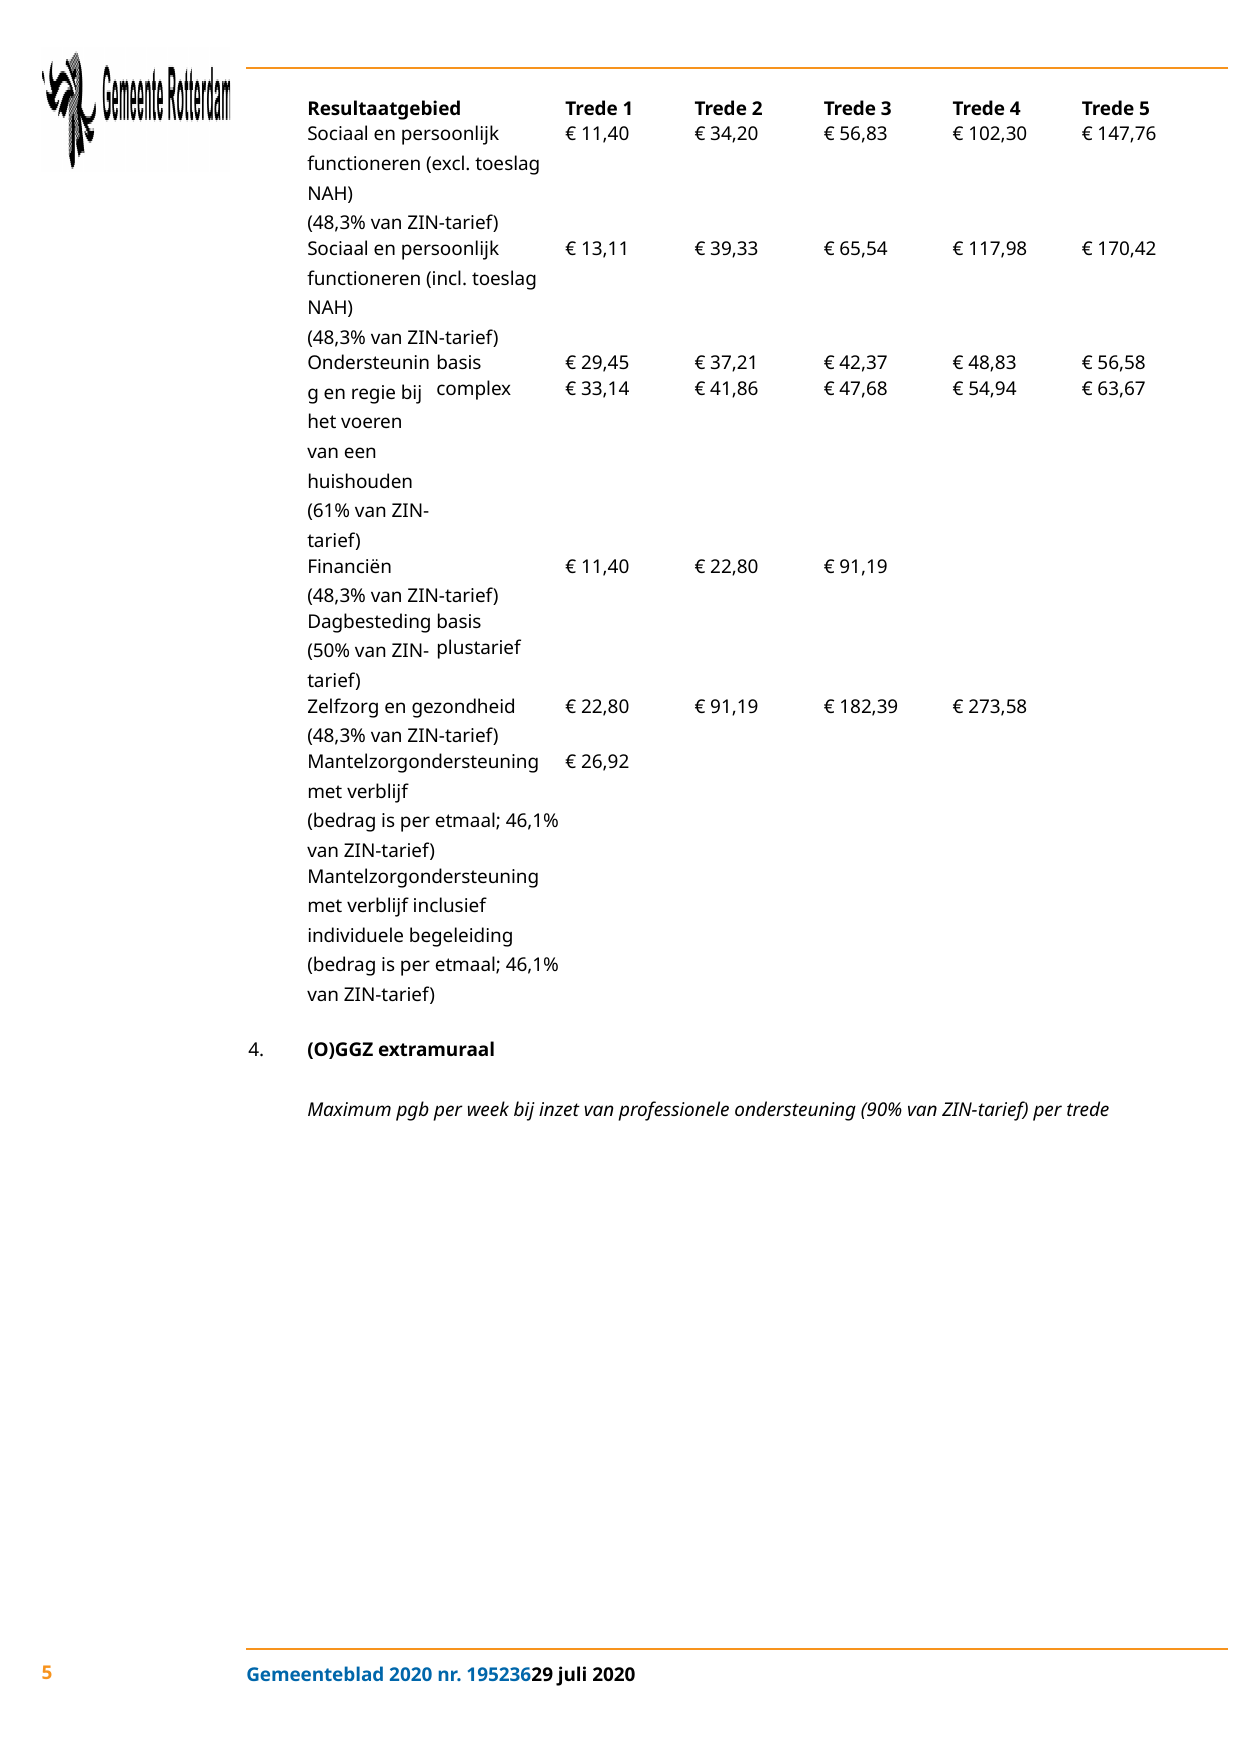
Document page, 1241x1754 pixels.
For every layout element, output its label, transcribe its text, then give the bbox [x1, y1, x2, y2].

table_cell € 273,58 [953, 693, 1082, 748]
table_cell € 34,20 [694, 121, 823, 235]
table_cell € 47,68 [824, 375, 952, 553]
table_cell € 56,83 [824, 121, 952, 235]
table_cell [565, 863, 694, 1007]
table_cell [565, 634, 694, 693]
table_header Resultaatgebied [307, 95, 565, 121]
table_cell Mantelzorgondersteuning met verblijf (bedrag is per etmaal; 46,1% van ZIN-tarief) [307, 748, 565, 863]
table_cell basis [436, 350, 565, 375]
table_cell € 22,80 [694, 553, 823, 608]
table_cell [824, 863, 952, 1007]
table_cell [1082, 748, 1211, 863]
table_cell [1082, 693, 1211, 748]
table_cell € 147,76 [1082, 121, 1211, 235]
table_cell basis [436, 608, 565, 634]
table_cell € 48,83 [953, 350, 1082, 375]
table_cell € 65,54 [824, 235, 952, 349]
table_cell [565, 608, 694, 634]
table_cell [1082, 634, 1211, 693]
table_cell € 63,67 [1082, 375, 1211, 553]
table_header Trede 1 [565, 95, 694, 121]
table_cell [824, 634, 952, 693]
table_cell Financiën (48,3% van ZIN-tarief) [307, 553, 565, 608]
table_cell € 39,33 [694, 235, 823, 349]
list Maximum pgb per week bij inzet van professionele ondersteuning (90% van ZIN-tarief) per trede [248, 1096, 1152, 1121]
table_cell [953, 634, 1082, 693]
table_cell [824, 748, 952, 863]
table_cell € 29,45 [565, 350, 694, 375]
table_header Trede 5 [1082, 95, 1211, 121]
table_cell [694, 634, 823, 693]
table_cell [953, 608, 1082, 634]
table_cell € 56,58 [1082, 350, 1211, 375]
table_cell € 33,14 [565, 375, 694, 553]
table_cell [953, 863, 1082, 1007]
table_cell [953, 553, 1082, 608]
table_cell € 54,94 [953, 375, 1082, 553]
table_cell € 170,42 [1082, 235, 1211, 349]
table_cell [824, 608, 952, 634]
table_cell € 102,30 [953, 121, 1082, 235]
table_cell [1082, 553, 1211, 608]
table_cell [1082, 863, 1211, 1007]
table_cell € 22,80 [565, 693, 694, 748]
table_cell € 117,98 [953, 235, 1082, 349]
table_cell € 37,21 [694, 350, 823, 375]
table_header Trede 2 [694, 95, 823, 121]
table_cell Ondersteuning en regie bij het voeren van een huishouden (61% van ZIN-tarief) [307, 350, 436, 553]
table_header Trede 4 [953, 95, 1082, 121]
table_cell € 42,37 [824, 350, 952, 375]
table_cell Zelfzorg en gezondheid (48,3% van ZIN-tarief) [307, 693, 565, 748]
table_cell € 41,86 [694, 375, 823, 553]
table_cell € 26,92 [565, 748, 694, 863]
table_header Trede 3 [824, 95, 952, 121]
table_cell € 13,11 [565, 235, 694, 349]
list (O)GGZ extramuraal [248, 1037, 1152, 1062]
table_cell [953, 748, 1082, 863]
table_cell € 11,40 [565, 121, 694, 235]
table_cell [694, 608, 823, 634]
table_cell plustarief [436, 634, 565, 693]
table_cell € 182,39 [824, 693, 952, 748]
table_cell € 11,40 [565, 553, 694, 608]
table_cell Sociaal en persoonlijk functioneren (incl. toeslag NAH) (48,3% van ZIN-tarief) [307, 235, 565, 349]
table_cell € 91,19 [694, 693, 823, 748]
table_cell [694, 748, 823, 863]
picture [41, 47, 231, 172]
table_cell Dagbesteding (50% van ZIN-tarief) [307, 608, 436, 693]
table_cell Sociaal en persoonlijk functioneren (excl. toeslag NAH) (48,3% van ZIN-tarief) [307, 121, 565, 235]
table_cell [694, 863, 823, 1007]
table_cell € 91,19 [824, 553, 952, 608]
table_cell complex [436, 375, 565, 553]
table_cell Mantelzorgondersteuning met verblijf inclusief individuele begeleiding (bedrag is per etmaal; 46,1% van ZIN-tarief) [307, 863, 565, 1007]
table_cell [1082, 608, 1211, 634]
